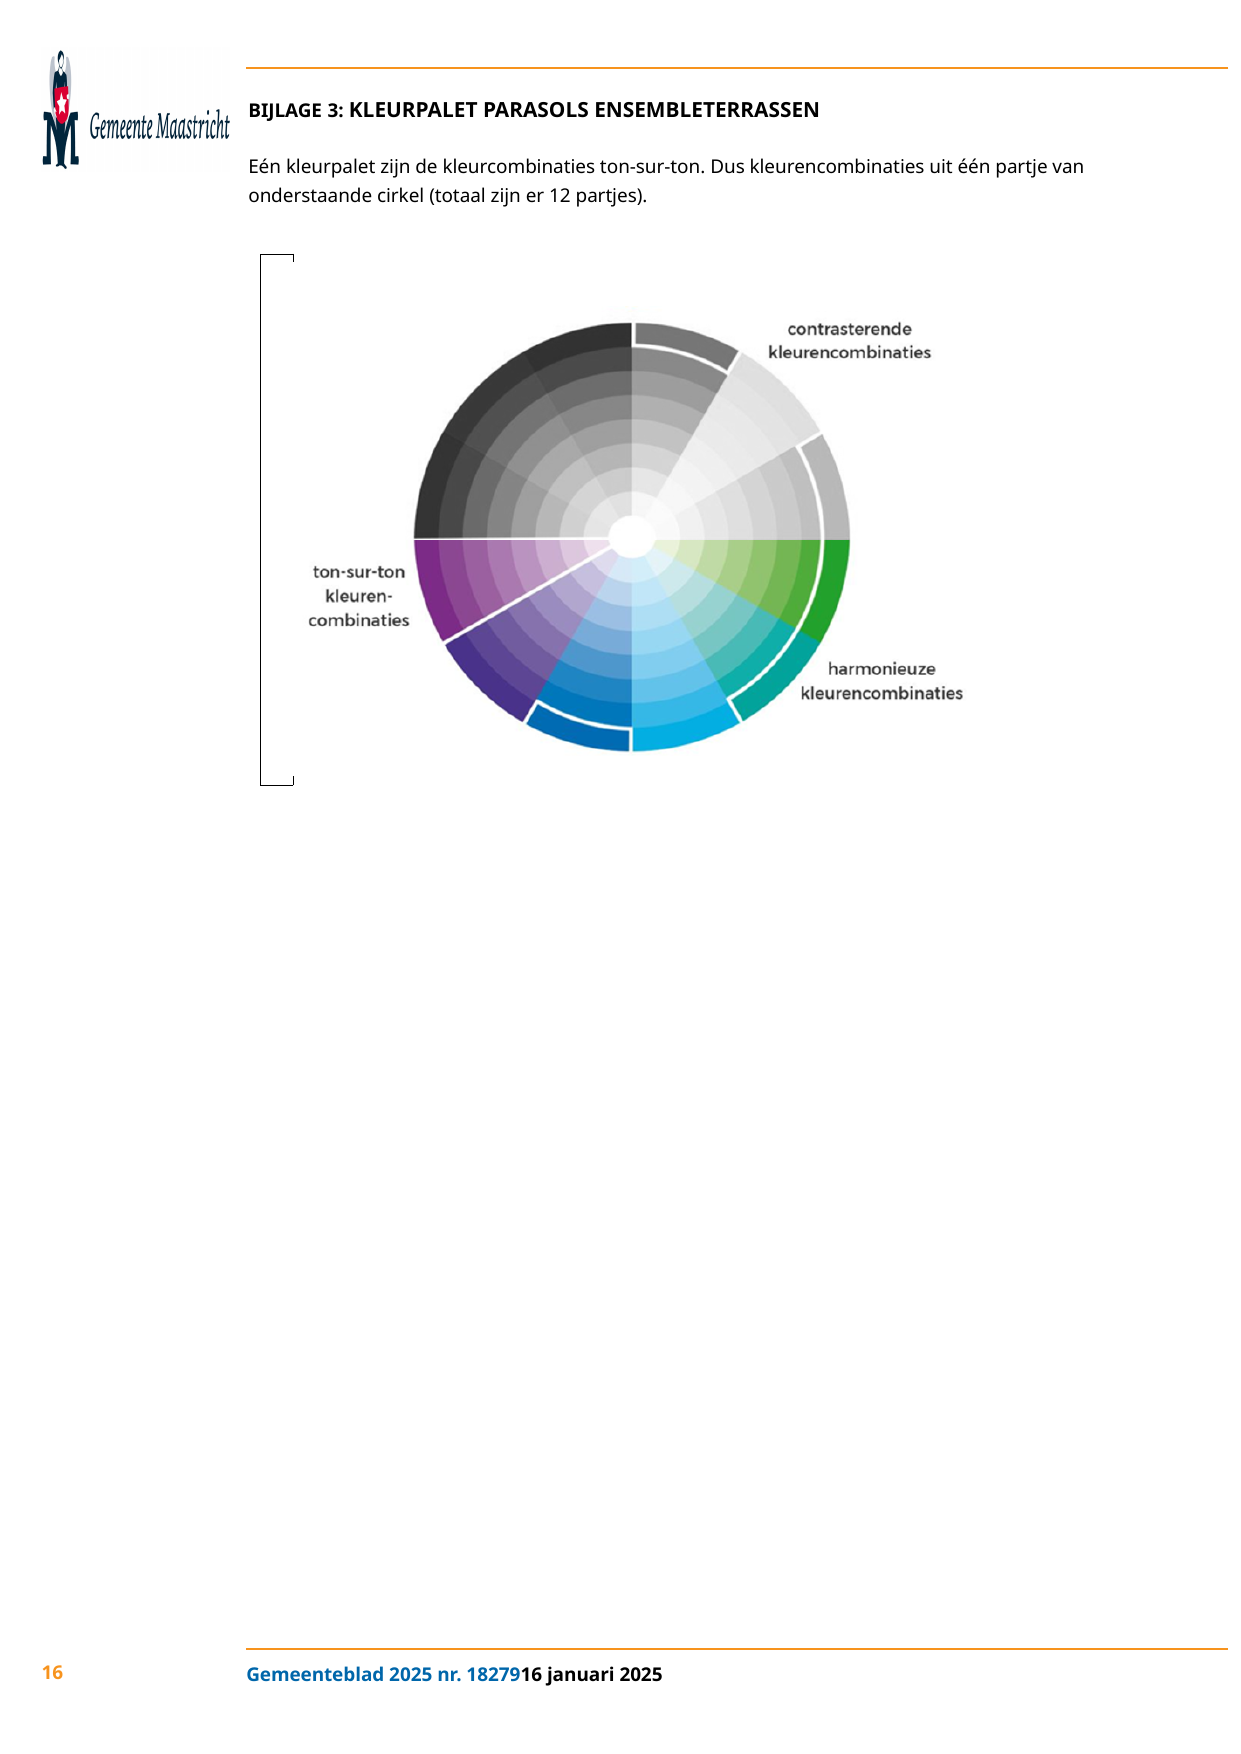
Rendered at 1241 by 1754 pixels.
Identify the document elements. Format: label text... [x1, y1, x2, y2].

picture [268, 262, 1036, 776]
text BIJLAGE 3: KLEURPALET PARASOLS ENSEMBLETERRASSEN [248, 95, 1152, 123]
text Eén kleurpalet zijn de kleurcombinaties ton-sur-ton. Dus kleurencombinaties uit één partje van onderstaande cirkel (totaal zijn er 12 partjes). [248, 153, 1152, 208]
picture [41, 47, 231, 172]
